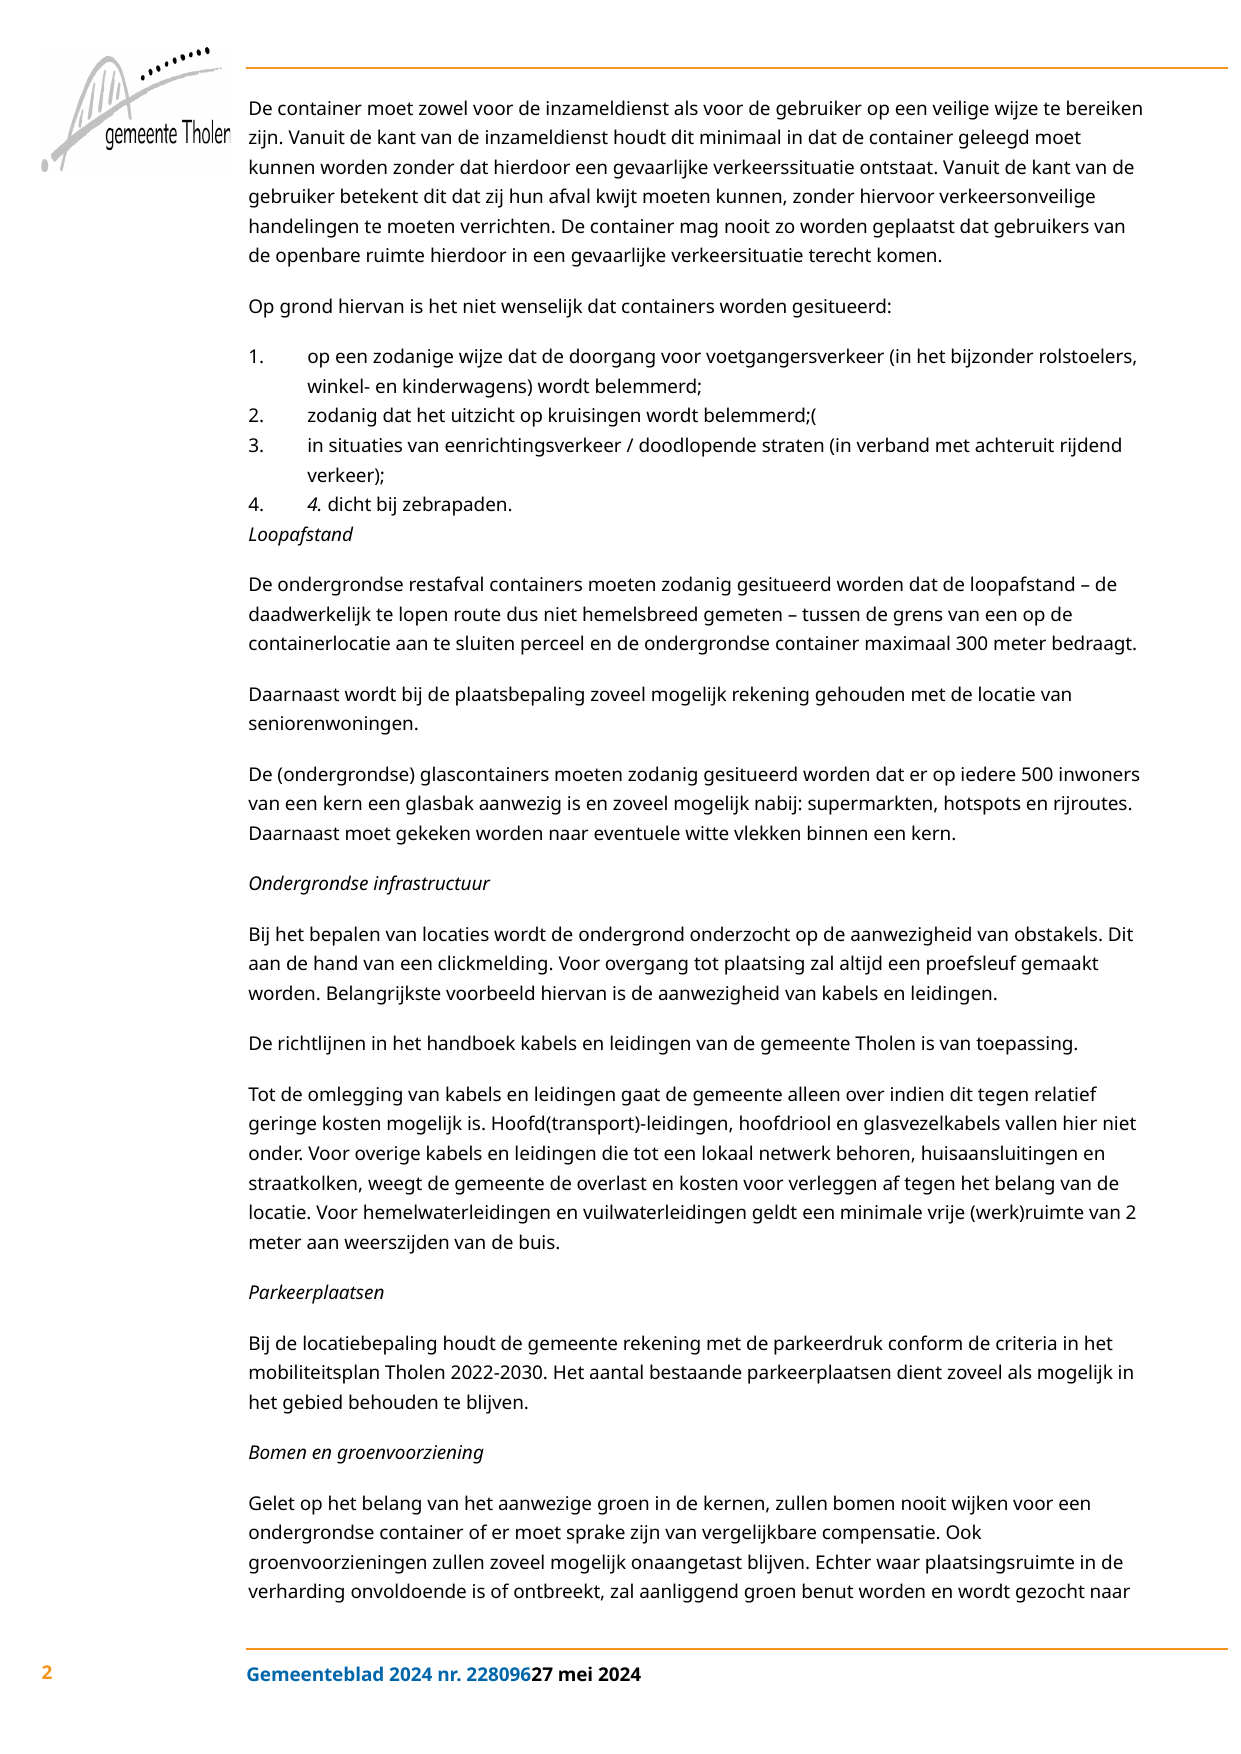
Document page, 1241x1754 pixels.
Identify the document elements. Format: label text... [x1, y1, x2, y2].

text Loopafstand [248, 521, 1152, 547]
text Tot de omlegging van kabels en leidingen gaat de gemeente alleen over indien dit tegen relatief geringe kosten mogelijk is. Hoofd(transport)-leidingen, hoofdriool en glasvezelkabels vallen hier niet onder. Voor overige kabels en leidingen die tot een lokaal netwerk behoren, huisaansluitingen en straatkolken, weegt de gemeente de overlast en kosten voor verleggen af tegen het belang van de locatie. Voor hemelwaterleidingen en vuilwaterleidingen geldt een minimale vrije (werk)ruimte van 2 meter aan weerszijden van de buis. [248, 1081, 1152, 1255]
text De container moet zowel voor de inzameldienst als voor de gebruiker op een veilige wijze te bereiken zijn. Vanuit de kant van de inzameldienst houdt dit minimaal in dat de container geleegd moet kunnen worden zonder dat hierdoor een gevaarlijke verkeerssituatie ontstaat. Vanuit de kant van de gebruiker betekent dit dat zij hun afval kwijt moeten kunnen, zonder hiervoor verkeersonveilige handelingen te moeten verrichten. De container mag nooit zo worden geplaatst dat gebruikers van de openbare ruimte hierdoor in een gevaarlijke verkeersituatie terecht komen. [248, 95, 1152, 268]
list op een zodanige wijze dat de doorgang voor voetgangersverkeer (in het bijzonder rolstoelers, winkel- en kinderwagens) wordt belemmerd; [248, 343, 1152, 399]
list zodanig dat het uitzicht op kruisingen wordt belemmerd;( [248, 403, 1152, 428]
text De richtlijnen in het handboek kabels en leidingen van de gemeente Tholen is van toepassing. [248, 1031, 1152, 1056]
text Bij het bepalen van locaties wordt de ondergrond onderzocht op de aanwezigheid van obstakels. Dit aan de hand van een clickmelding. Voor overgang tot plaatsing zal altijd een proefsleuf gemaakt worden. Belangrijkste voorbeeld hiervan is de aanwezigheid van kabels en leidingen. [248, 921, 1152, 1006]
text De ondergrondse restafval containers moeten zodanig gesitueerd worden dat de loopafstand – de daadwerkelijk te lopen route dus niet hemelsbreed gemeten – tussen de grens van een op de containerlocatie aan te sluiten perceel en de ondergrondse container maximaal 300 meter bedraagt. [248, 571, 1152, 656]
list in situaties van eenrichtingsverkeer / doodlopende straten (in verband met achteruit rijdend verkeer); [248, 432, 1152, 488]
picture [41, 47, 231, 172]
text Bij de locatiebepaling houdt de gemeente rekening met de parkeerdruk conform de criteria in het mobiliteitsplan Tholen 2022-2030. Het aantal bestaande parkeerplaatsen dient zoveel als mogelijk in het gebied behouden te blijven. [248, 1330, 1152, 1415]
list 4. dicht bij zebrapaden. [248, 491, 1152, 517]
text Ondergrondse infrastructuur [248, 871, 1152, 896]
text Gelet op het belang van het aanwezige groen in de kernen, zullen bomen nooit wijken voor een ondergrondse container of er moet sprake zijn van vergelijkbare compensatie. Ook groenvoorzieningen zullen zoveel mogelijk onaangetast blijven. Echter waar plaatsingsruimte in de verharding onvoldoende is of ontbreekt, zal aanliggend groen benut worden en wordt gezocht naar [248, 1490, 1152, 1604]
text Bomen en groenvoorziening [248, 1439, 1152, 1465]
text De (ondergrondse) glascontainers moeten zodanig gesitueerd worden dat er op iedere 500 inwoners van een kern een glasbak aanwezig is en zoveel mogelijk nabij: supermarkten, hotspots en rijroutes. Daarnaast moet gekeken worden naar eventuele witte vlekken binnen een kern. [248, 761, 1152, 846]
text Daarnaast wordt bij de plaatsbepaling zoveel mogelijk rekening gehouden met de locatie van seniorenwoningen. [248, 681, 1152, 736]
text Op grond hiervan is het niet wenselijk dat containers worden gesitueerd: [248, 293, 1152, 319]
text Parkeerplaatsen [248, 1279, 1152, 1305]
